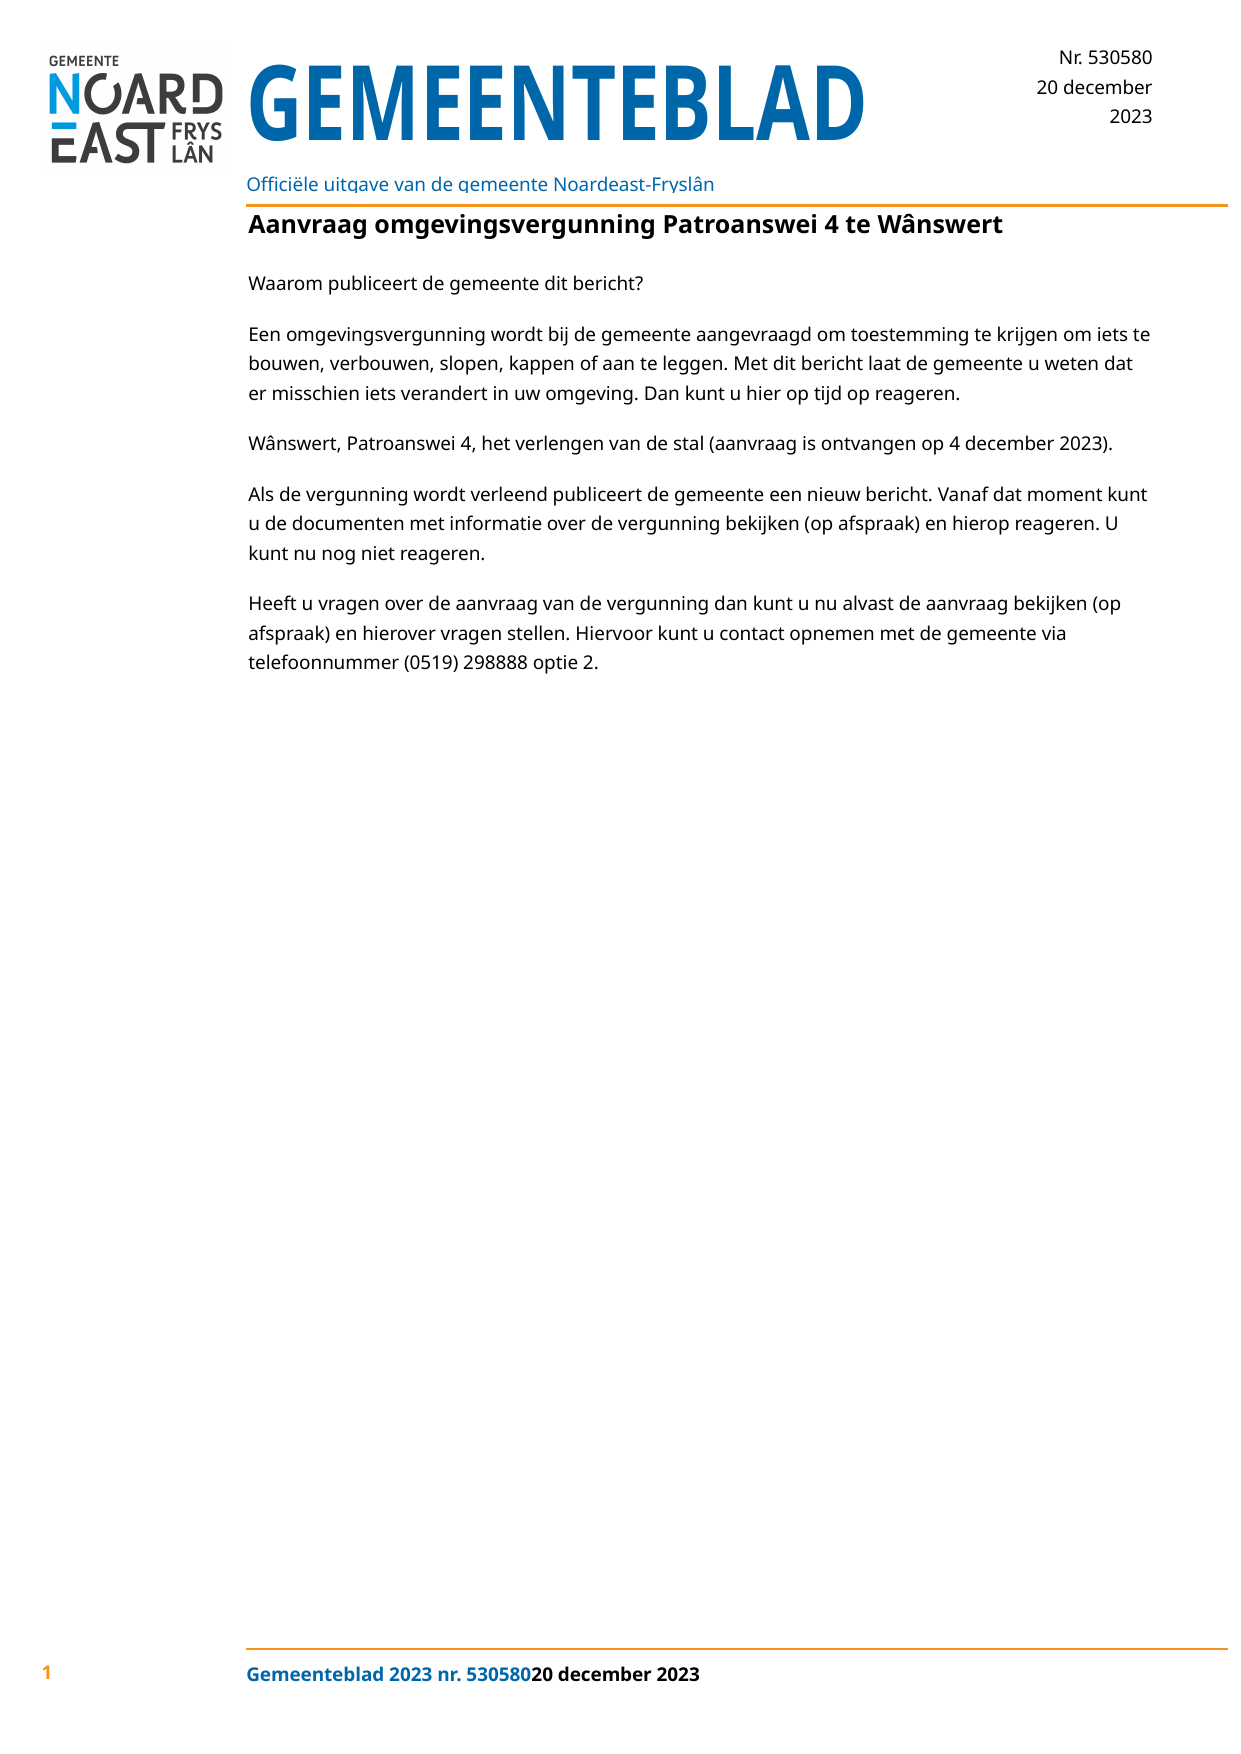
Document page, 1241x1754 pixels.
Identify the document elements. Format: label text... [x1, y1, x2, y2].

picture [41, 47, 231, 172]
text Heeft u vragen over de aanvraag van de vergunning dan kunt u nu alvast de aanvraag bekijken (op afspraak) en hierover vragen stellen. Hiervoor kunt u contact opnemen met de gemeente via telefoonnummer (0519) 298888 optie 2. [248, 590, 1152, 675]
text Waarom publiceert de gemeente dit bericht? [248, 270, 1152, 296]
text Wânswert, Patroanswei 4, het verlengen van de stal (aanvraag is ontvangen op 4 december 2023). [248, 430, 1152, 456]
text Als de vergunning wordt verleend publiceert de gemeente een nieuw bericht. Vanaf dat moment kunt u de documenten met informatie over de vergunning bekijken (op afspraak) en hierop reageren. U kunt nu nog niet reageren. [248, 481, 1152, 566]
text Een omgevingsvergunning wordt bij de gemeente aangevraagd om toestemming te krijgen om iets te bouwen, verbouwen, slopen, kappen of aan te leggen. Met dit bericht laat de gemeente u weten dat er misschien iets verandert in uw omgeving. Dan kunt u hier op tijd op reageren. [248, 321, 1152, 406]
text Aanvraag omgevingsvergunning Patroanswei 4 te Wânswert [248, 207, 1152, 241]
